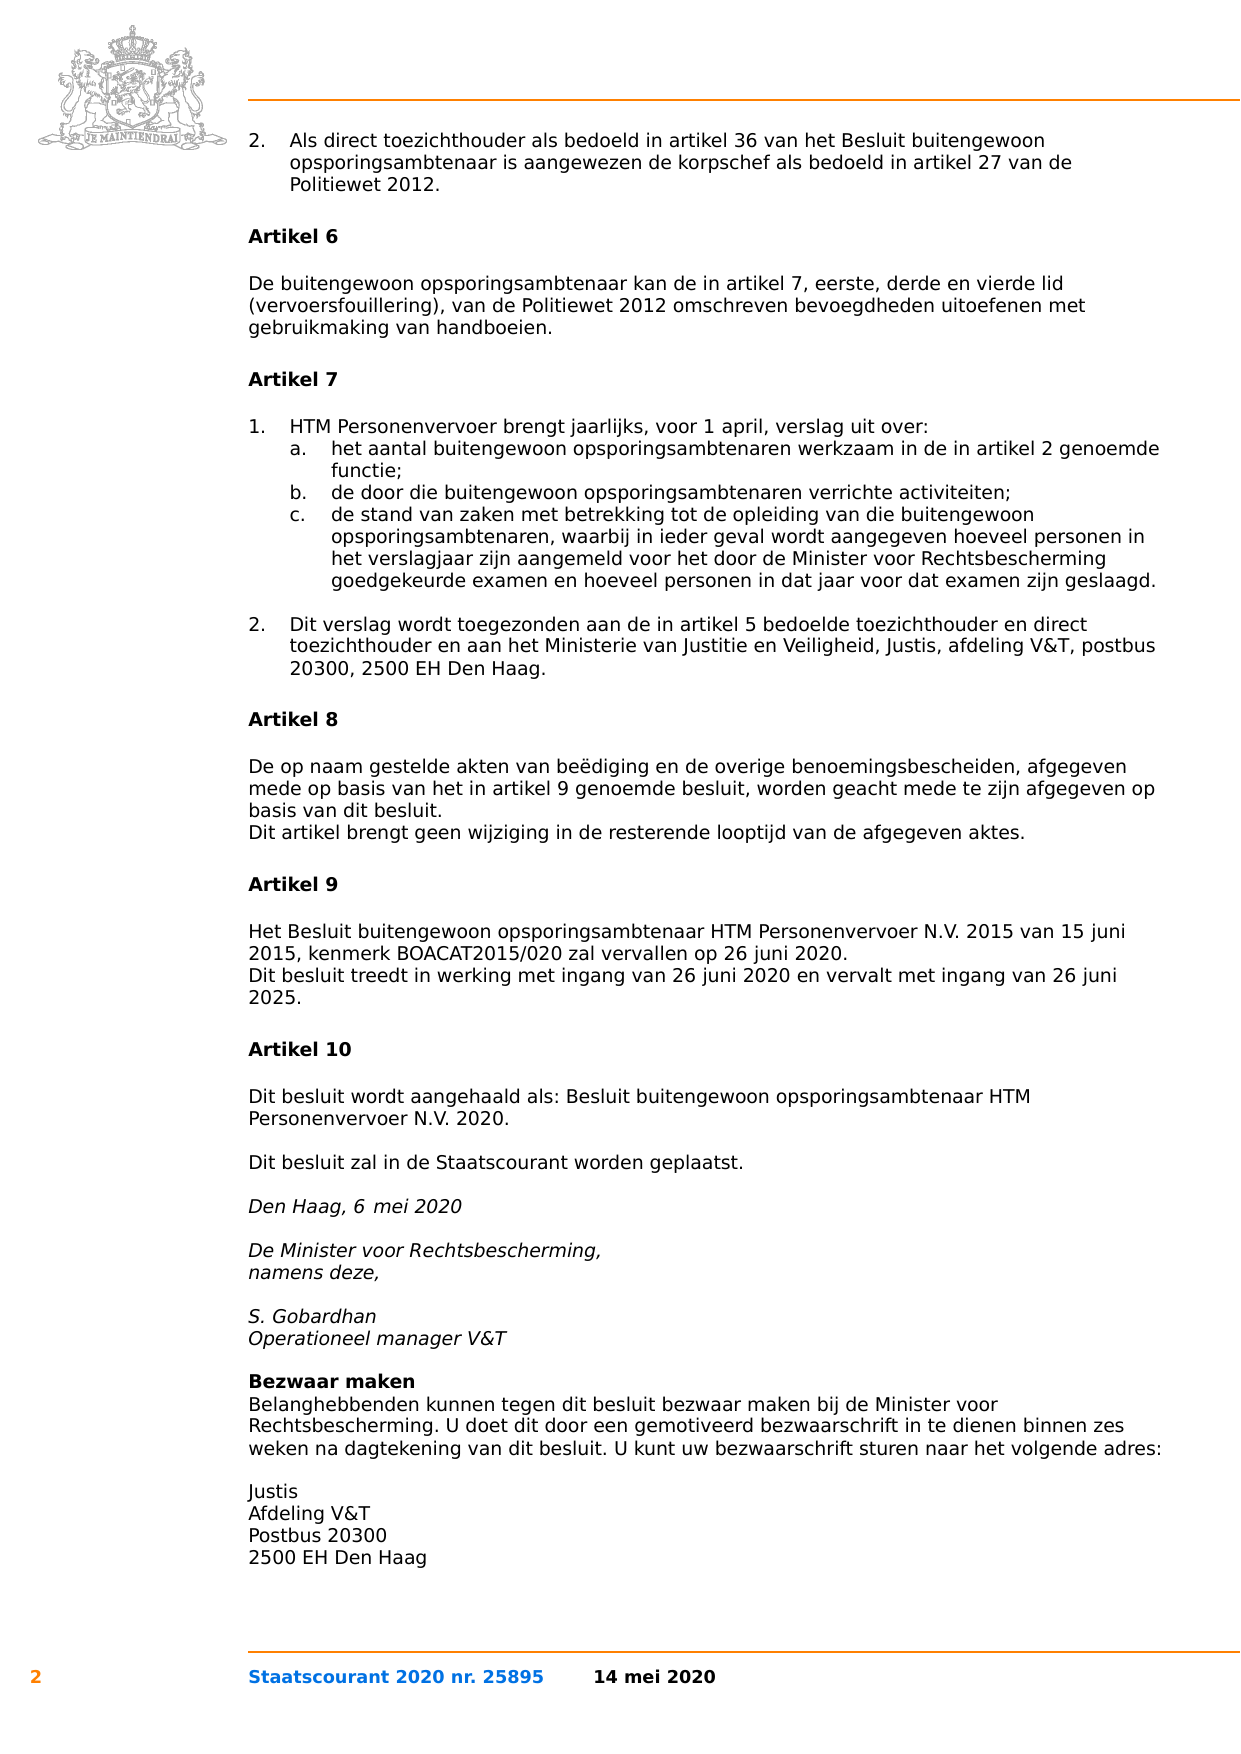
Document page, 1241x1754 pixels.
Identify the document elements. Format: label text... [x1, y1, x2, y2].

subtitle Artikel 10 [248, 1039, 1163, 1061]
text Dit besluit wordt aangehaald als: Besluit buitengewoon opsporingsambtenaar HTM Personenvervoer N.V. 2020. [248, 1086, 1163, 1130]
text De op naam gestelde akten van beëdiging en de overige benoemingsbescheiden, afgegeven mede op basis van het in artikel 9 genoemde besluit, worden geacht mede te zijn afgegeven op basis van dit besluit. [248, 756, 1163, 822]
picture [38, 25, 227, 150]
text 2. Als direct toezichthouder als bedoeld in artikel 36 van het Besluit buitengewoon opsporingsambtenaar is aangewezen de korpschef als bedoeld in artikel 27 van de Politiewet 2012. [248, 130, 1163, 196]
subtitle Artikel 8 [248, 709, 1163, 731]
text 2500 EH Den Haag [248, 1547, 1163, 1569]
text c. de stand van zaken met betrekking tot de opleiding van die buitengewoon opsporingsambtenaren, waarbij in ieder geval wordt aangegeven hoeveel personen in het verslagjaar zijn aangemeld voor het door de Minister voor Rechtsbescherming goedgekeurde examen en hoeveel personen in dat jaar voor dat examen zijn geslaagd. [289, 504, 1163, 592]
text Den Haag, 6 mei 2020 [248, 1196, 1163, 1218]
text Postbus 20300 [248, 1525, 1163, 1547]
text Het Besluit buitengewoon opsporingsambtenaar HTM Personenvervoer N.V. 2015 van 15 juni 2015, kenmerk BOACAT2015/020 zal vervallen op 26 juni 2020. [248, 921, 1163, 965]
text 2. Dit verslag wordt toegezonden aan de in artikel 5 bedoelde toezichthouder en direct toezichthouder en aan het Ministerie van Justitie en Veiligheid, Justis, afdeling V&T, postbus 20300, 2500 EH Den Haag. [248, 613, 1163, 679]
subtitle Artikel 6 [248, 226, 1163, 248]
text 1. HTM Personenvervoer brengt jaarlijks, voor 1 april, verslag uit over: [248, 416, 1163, 438]
text b. de door die buitengewoon opsporingsambtenaren verrichte activiteiten; [289, 482, 1163, 504]
text De Minister voor Rechtsbescherming, namens deze, S. Gobardhan Operationeel manager V&T [248, 1240, 1163, 1349]
text a. het aantal buitengewoon opsporingsambtenaren werkzaam in de in artikel 2 genoemde functie; [289, 438, 1163, 482]
text Dit besluit zal in de Staatscourant worden geplaatst. [248, 1152, 1163, 1174]
text Dit besluit treedt in werking met ingang van 26 juni 2020 en vervalt met ingang van 26 juni 2025. [248, 965, 1163, 1009]
text Belanghebbenden kunnen tegen dit besluit bezwaar maken bij de Minister voor Rechtsbescherming. U doet dit door een gemotiveerd bezwaarschrift in te dienen binnen zes weken na dagtekening van dit besluit. U kunt uw bezwaarschrift sturen naar het volgende adres: [248, 1393, 1163, 1459]
text Afdeling V&T [248, 1503, 1163, 1525]
text Bezwaar maken [248, 1371, 1163, 1393]
subtitle Artikel 7 [248, 369, 1163, 391]
subtitle Artikel 9 [248, 874, 1163, 896]
text Dit artikel brengt geen wijziging in de resterende looptijd van de afgegeven aktes. [248, 822, 1163, 844]
text Justis [248, 1481, 1163, 1503]
text De buitengewoon opsporingsambtenaar kan de in artikel 7, eerste, derde en vierde lid (vervoersfouillering), van de Politiewet 2012 omschreven bevoegdheden uitoefenen met gebruikmaking van handboeien. [248, 273, 1163, 339]
